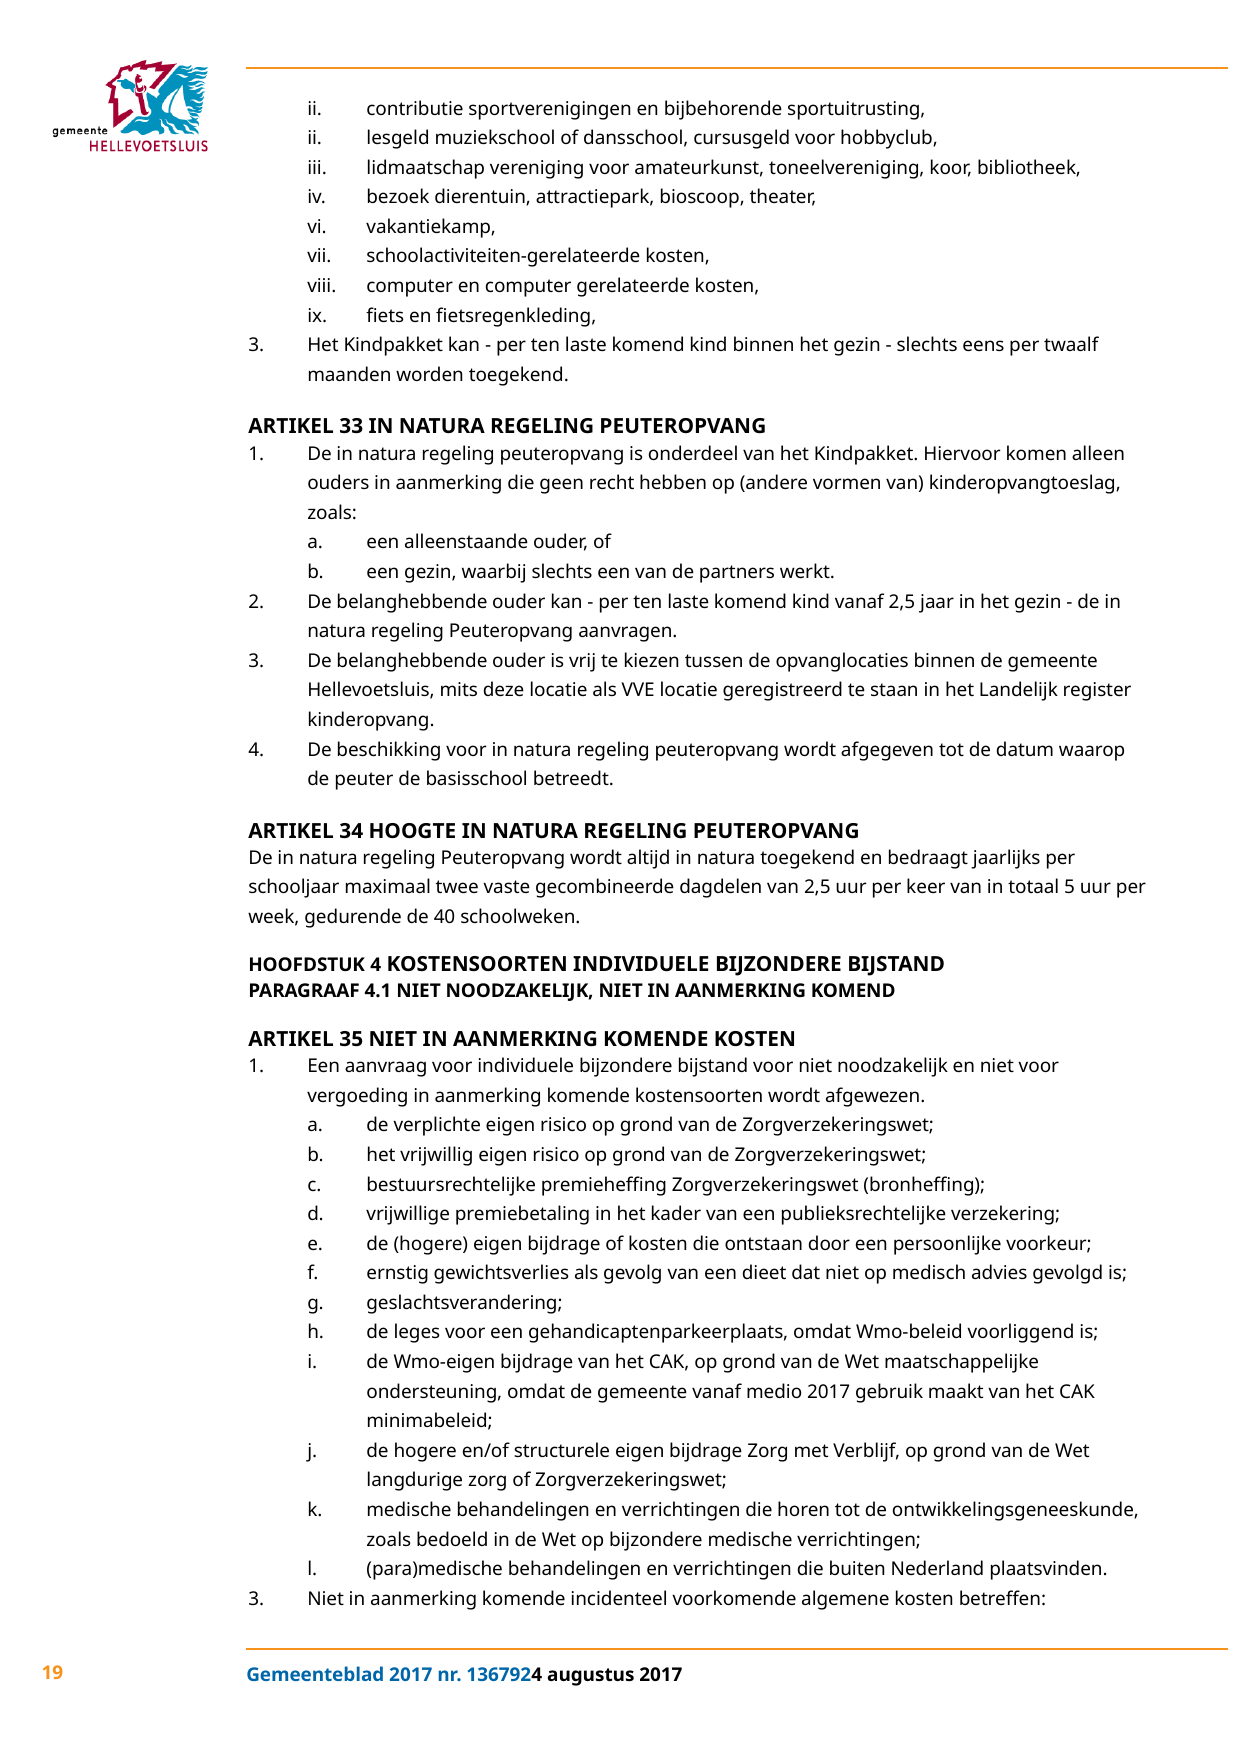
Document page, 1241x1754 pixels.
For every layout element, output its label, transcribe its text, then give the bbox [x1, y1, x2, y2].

list schoolactiviteiten-gerelateerde kosten, [307, 243, 1152, 268]
list de Wmo-eigen bijdrage van het CAK, op grond van de Wet maatschappelijke ondersteuning, omdat de gemeente vanaf medio 2017 gebruik maakt van het CAK minimabeleid; [307, 1348, 1152, 1433]
text ARTIKEL 35 NIET IN AANMERKING KOMENDE KOSTEN [248, 1024, 1152, 1052]
list De beschikking voor in natura regeling peuteropvang wordt afgegeven tot de datum waarop de peuter de basisschool betreedt. [248, 736, 1152, 791]
list ernstig gewichtsverlies als gevolg van een dieet dat niet op medisch advies gevolgd is; [307, 1259, 1152, 1285]
list een alleenstaande ouder, of [307, 529, 1152, 554]
list fiets en fietsregenkleding, [307, 302, 1152, 328]
text ARTIKEL 33 IN NATURA REGELING PEUTEROPVANG [248, 411, 1152, 440]
list de leges voor een gehandicaptenparkeerplaats, omdat Wmo-beleid voorliggend is; [307, 1319, 1152, 1344]
list de hogere en/of structurele eigen bijdrage Zorg met Verblijf, op grond van de Wet langdurige zorg of Zorgverzekeringswet; [307, 1437, 1152, 1492]
list Niet in aanmerking komende incidenteel voorkomende algemene kosten betreffen: [248, 1585, 1152, 1611]
list de (hogere) eigen bijdrage of kosten die ontstaan door een persoonlijke voorkeur; [307, 1230, 1152, 1256]
list De belanghebbende ouder kan - per ten laste komend kind vanaf 2,5 jaar in het gezin - de in natura regeling Peuteropvang aanvragen. [248, 588, 1152, 643]
list vrijwillige premiebetaling in het kader van een publieksrechtelijke verzekering; [307, 1200, 1152, 1226]
list het vrijwillig eigen risico op grond van de Zorgverzekeringswet; [307, 1141, 1152, 1167]
list bestuursrechtelijke premieheffing Zorgverzekeringswet (bronheffing); [307, 1171, 1152, 1196]
list Het Kindpakket kan - per ten laste komend kind binnen het gezin - slechts eens per twaalf maanden worden toegekend. [248, 331, 1152, 387]
list de verplichte eigen risico op grond van de Zorgverzekeringswet; [307, 1112, 1152, 1137]
list contributie sportverenigingen en bijbehorende sportuitrusting, [307, 95, 1152, 121]
list De in natura regeling peuteropvang is onderdeel van het Kindpakket. Hiervoor komen alleen ouders in aanmerking die geen recht hebben op (andere vormen van) kinderopvangtoeslag, zoals: [248, 440, 1152, 525]
list (para)medische behandelingen en verrichtingen die buiten Nederland plaatsvinden. [307, 1555, 1152, 1581]
list een gezin, waarbij slechts een van de partners werkt. [307, 558, 1152, 584]
text HOOFDSTUK 4 KOSTENSOORTEN INDIVIDUELE BIJZONDERE BIJSTAND [248, 949, 1152, 977]
list De belanghebbende ouder is vrij te kiezen tussen de opvanglocaties binnen de gemeente Hellevoetsluis, mits deze locatie als VVE locatie geregistreerd te staan in het Landelijk register kinderopvang. [248, 647, 1152, 732]
text PARAGRAAF 4.1 NIET NOODZAKELIJK, NIET IN AANMERKING KOMEND [248, 977, 1152, 1003]
text ARTIKEL 34 HOOGTE IN NATURA REGELING PEUTEROPVANG [248, 816, 1152, 844]
list geslachtsverandering; [307, 1289, 1152, 1315]
list medische behandelingen en verrichtingen die horen tot de ontwikkelingsgeneeskunde, zoals bedoeld in de Wet op bijzondere medische verrichtingen; [307, 1496, 1152, 1551]
list Een aanvraag voor individuele bijzondere bijstand voor niet noodzakelijk en niet voor vergoeding in aanmerking komende kostensoorten wordt afgewezen. [248, 1052, 1152, 1108]
list lesgeld muziekschool of dansschool, cursusgeld voor hobbyclub, [307, 124, 1152, 150]
list lidmaatschap vereniging voor amateurkunst, toneelvereniging, koor, bibliotheek, [307, 154, 1152, 180]
text De in natura regeling Peuteropvang wordt altijd in natura toegekend en bedraagt jaarlijks per schooljaar maximaal twee vaste gecombineerde dagdelen van 2,5 uur per keer van in totaal 5 uur per week, gedurende de 40 schoolweken. [248, 844, 1152, 929]
list vakantiekamp, [307, 213, 1152, 239]
picture [41, 47, 231, 172]
list bezoek dierentuin, attractiepark, bioscoop, theater, [307, 183, 1152, 209]
list computer en computer gerelateerde kosten, [307, 272, 1152, 298]
